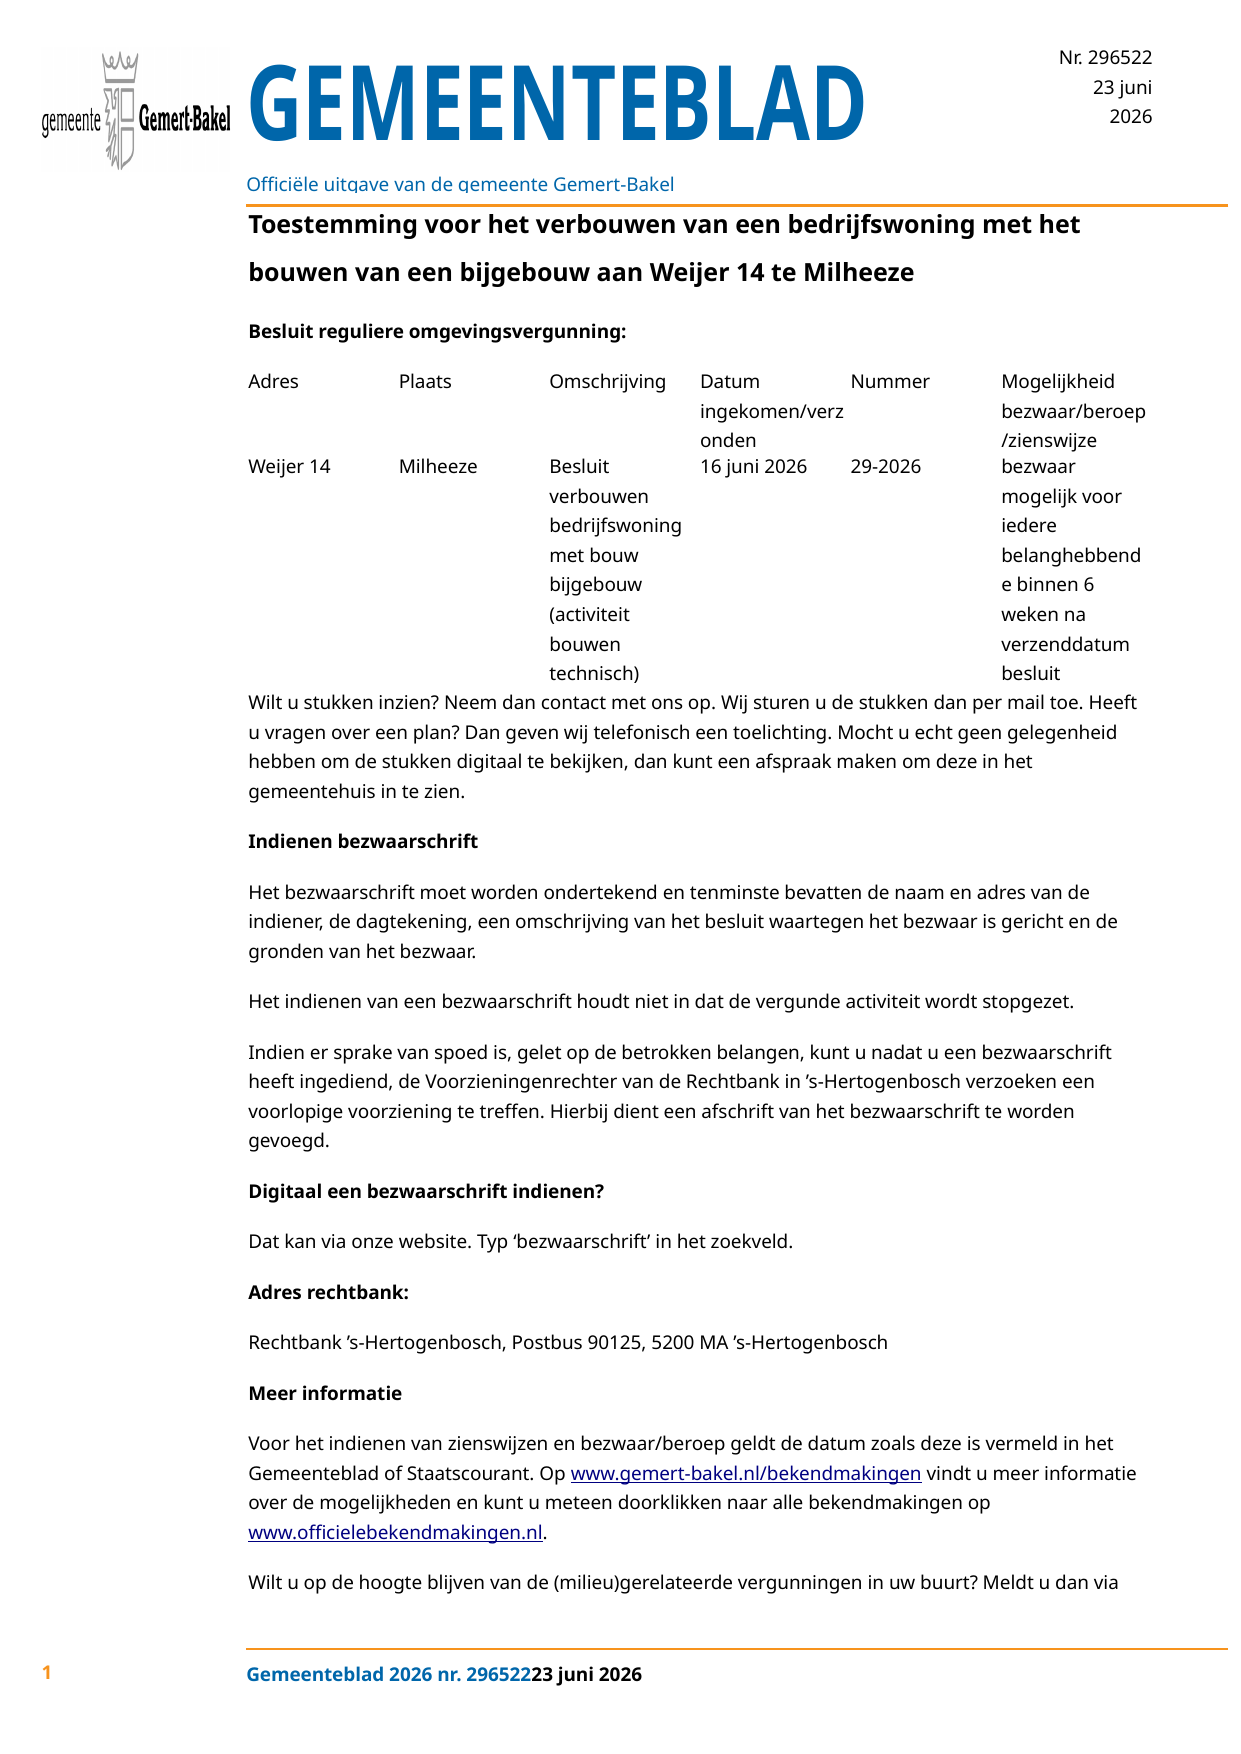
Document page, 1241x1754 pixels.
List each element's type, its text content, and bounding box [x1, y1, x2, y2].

text Indienen bezwaarschrift [248, 828, 1152, 854]
table_header Mogelijkheid bezwaar/beroep/zienswijze [1001, 369, 1152, 453]
table_cell Besluit verbouwen bedrijfswoning met bouw bijgebouw (activiteit bouwen technisch) [549, 453, 700, 686]
text Het indienen van een bezwaarschrift houdt niet in dat de vergunde activiteit wordt stopgezet. [248, 988, 1152, 1014]
text Meer informatie [248, 1380, 1152, 1406]
text Dat kan via onze website. Typ ‘bezwaarschrift’ in het zoekveld. [248, 1228, 1152, 1254]
table_cell 16 juni 2026 [700, 453, 850, 686]
text Besluit reguliere omgevingsvergunning: [248, 318, 1152, 344]
text Indien er sprake van spoed is, gelet op de betrokken belangen, kunt u nadat u een bezwaarschrift heeft ingediend, de Voorzieningenrechter van de Rechtbank in ’s-Hertogenbosch verzoeken een voorlopige voorziening te treffen. Hierbij dient een afschrift van het bezwaarschrift te worden gevoegd. [248, 1039, 1152, 1153]
table_header Datum ingekomen/verzonden [700, 369, 850, 453]
table_cell Milheeze [399, 453, 549, 686]
text Wilt u stukken inzien? Neem dan contact met ons op. Wij sturen u de stukken dan per mail toe. Heeft u vragen over een plan? Dan geven wij telefonisch een toelichting. Mocht u echt geen gelegenheid hebben om de stukken digitaal te bekijken, dan kunt een afspraak maken om deze in het gemeentehuis in te zien. [248, 689, 1152, 804]
table_cell bezwaar mogelijk voor iedere belanghebbende binnen 6 weken na verzenddatum besluit [1001, 453, 1152, 686]
text Adres rechtbank: [248, 1279, 1152, 1305]
table_header Nummer [850, 369, 1001, 453]
table_header Omschrijving [549, 369, 700, 453]
text Toestemming voor het verbouwen van een bedrijfswoning met het bouwen van een bijgebouw aan Weijer 14 te Milheeze [248, 207, 1152, 288]
text Voor het indienen van zienswijzen en bezwaar/beroep geldt de datum zoals deze is vermeld in het Gemeenteblad of Staatscourant. Op www.gemert-bakel.nl/bekendmakingen vindt u meer informatie over de mogelijkheden en kunt u meteen doorklikken naar alle bekendmakingen op www.officielebekendmakingen.nl. [248, 1430, 1152, 1545]
picture [41, 47, 231, 172]
table_header Plaats [399, 369, 549, 453]
text Rechtbank ’s-Hertogenbosch, Postbus 90125, 5200 MA ’s-Hertogenbosch [248, 1329, 1152, 1355]
text Het bezwaarschrift moet worden ondertekend en tenminste bevatten de naam en adres van de indiener, de dagtekening, een omschrijving van het besluit waartegen het bezwaar is gericht en de gronden van het bezwaar. [248, 879, 1152, 964]
table_cell Weijer 14 [248, 453, 398, 686]
text Wilt u op de hoogte blijven van de (milieu)gerelateerde vergunningen in uw buurt? Meldt u dan via [248, 1569, 1152, 1595]
table_header Adres [248, 369, 398, 453]
table_cell 29-2026 [850, 453, 1001, 686]
text Digitaal een bezwaarschrift indienen? [248, 1178, 1152, 1204]
